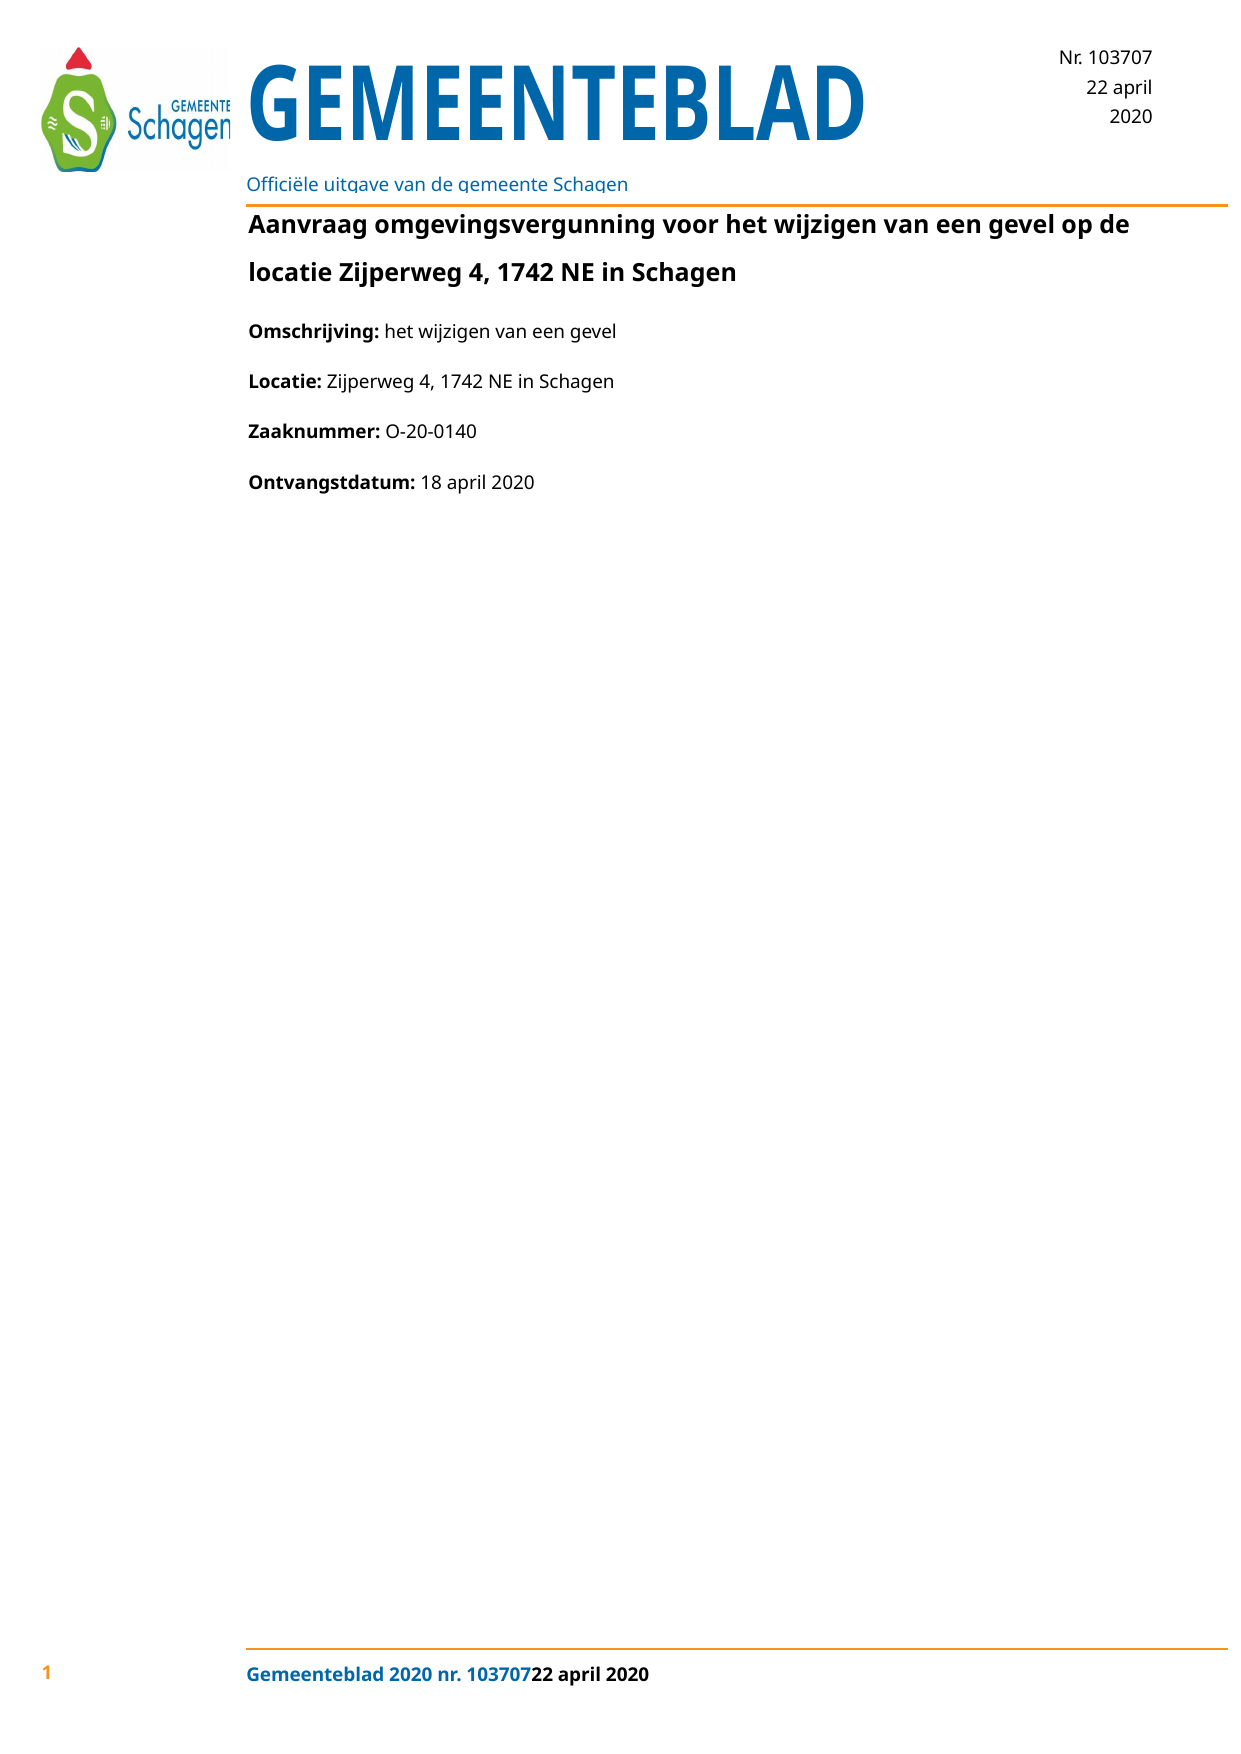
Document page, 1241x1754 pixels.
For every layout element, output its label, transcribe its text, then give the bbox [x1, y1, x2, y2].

text Aanvraag omgevingsvergunning voor het wijzigen van een gevel op de locatie Zijperweg 4, 1742 NE in Schagen [248, 207, 1152, 288]
text Ontvangstdatum: 18 april 2020 [248, 469, 1152, 495]
text Zaaknummer: O-20-0140 [248, 419, 1152, 444]
text Omschrijving: het wijzigen van een gevel [248, 318, 1152, 344]
picture [41, 47, 231, 172]
text Locatie: Zijperweg 4, 1742 NE in Schagen [248, 368, 1152, 394]
